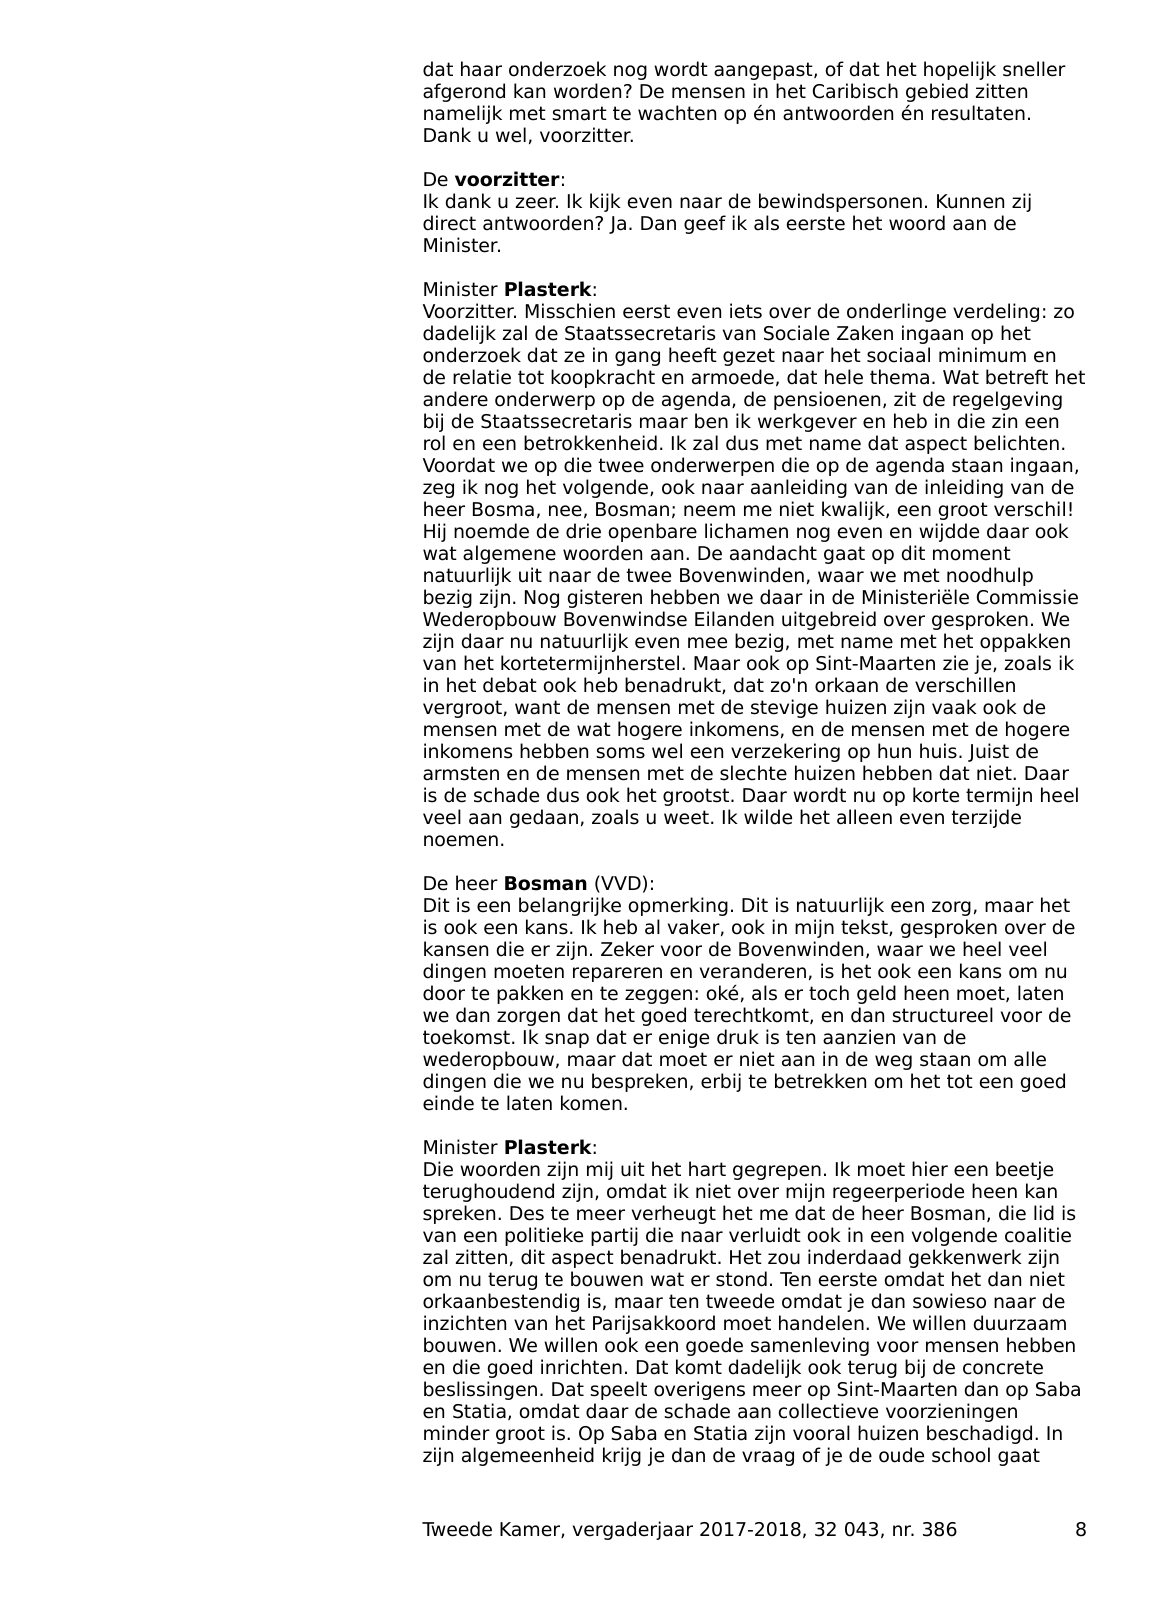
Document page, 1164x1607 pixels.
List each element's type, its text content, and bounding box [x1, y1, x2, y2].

text dat haar onderzoek nog wordt aangepast, of dat het hopelijk sneller afgerond kan worden? De mensen in het Caribisch gebied zitten namelijk met smart te wachten op én antwoorden én resultaten. [422, 59, 1087, 125]
text Dit is een belangrijke opmerking. Dit is natuurlijk een zorg, maar het is ook een kans. Ik heb al vaker, ook in mijn tekst, gesproken over de kansen die er zijn. Zeker voor de Bovenwinden, waar we heel veel dingen moeten repareren en veranderen, is het ook een kans om nu door te pakken en te zeggen: oké, als er toch geld heen moet, laten we dan zorgen dat het goed terechtkomt, en dan structureel voor de toekomst. Ik snap dat er enige druk is ten aanzien van de wederopbouw, maar dat moet er niet aan in de weg staan om alle dingen die we nu bespreken, erbij te betrekken om het tot een goed einde te laten komen. [422, 895, 1087, 1115]
text Minister Plasterk: [422, 279, 1087, 301]
text Voordat we op die twee onderwerpen die op de agenda staan ingaan, zeg ik nog het volgende, ook naar aanleiding van de inleiding van de heer Bosma, nee, Bosman; neem me niet kwalijk, een groot verschil! Hij noemde de drie openbare lichamen nog even en wijdde daar ook wat algemene woorden aan. De aandacht gaat op dit moment natuurlijk uit naar de twee Bovenwinden, waar we met noodhulp bezig zijn. Nog gisteren hebben we daar in de Ministeriële Commissie Wederopbouw Bovenwindse Eilanden uitgebreid over gesproken. We zijn daar nu natuurlijk even mee bezig, met name met het oppakken van het kortetermijnherstel. Maar ook op Sint-Maarten zie je, zoals ik in het debat ook heb benadrukt, dat zo'n orkaan de verschillen vergroot, want de mensen met de stevige huizen zijn vaak ook de mensen met de wat hogere inkomens, en de mensen met de hogere inkomens hebben soms wel een verzekering op hun huis. Juist de armsten en de mensen met de slechte huizen hebben dat niet. Daar is de schade dus ook het grootst. Daar wordt nu op korte termijn heel veel aan gedaan, zoals u weet. Ik wilde het alleen even terzijde noemen. [422, 455, 1087, 851]
text Minister Plasterk: [422, 1137, 1087, 1159]
text Die woorden zijn mij uit het hart gegrepen. Ik moet hier een beetje terughoudend zijn, omdat ik niet over mijn regeerperiode heen kan spreken. Des te meer verheugt het me dat de heer Bosman, die lid is van een politieke partij die naar verluidt ook in een volgende coalitie zal zitten, dit aspect benadrukt. Het zou inderdaad gekkenwerk zijn om nu terug te bouwen wat er stond. Ten eerste omdat het dan niet orkaanbestendig is, maar ten tweede omdat je dan sowieso naar de inzichten van het Parijsakkoord moet handelen. We willen duurzaam bouwen. We willen ook een goede samenleving voor mensen hebben en die goed inrichten. Dat komt dadelijk ook terug bij de concrete beslissingen. Dat speelt overigens meer op Sint-Maarten dan op Saba en Statia, omdat daar de schade aan collectieve voorzieningen minder groot is. Op Saba en Statia zijn vooral huizen beschadigd. In zijn algemeenheid krijg je dan de vraag of je de oude school gaat [422, 1159, 1087, 1467]
text De voorzitter: [422, 169, 1087, 191]
text Dank u wel, voorzitter. [422, 125, 1087, 147]
text Voorzitter. Misschien eerst even iets over de onderlinge verdeling: zo dadelijk zal de Staatssecretaris van Sociale Zaken ingaan op het onderzoek dat ze in gang heeft gezet naar het sociaal minimum en de relatie tot koopkracht en armoede, dat hele thema. Wat betreft het andere onderwerp op de agenda, de pensioenen, zit de regelgeving bij de Staatssecretaris maar ben ik werkgever en heb in die zin een rol en een betrokkenheid. Ik zal dus met name dat aspect belichten. [422, 301, 1087, 455]
text De heer Bosman (VVD): [422, 873, 1087, 895]
text Ik dank u zeer. Ik kijk even naar de bewindspersonen. Kunnen zij direct antwoorden? Ja. Dan geef ik als eerste het woord aan de Minister. [422, 191, 1087, 257]
